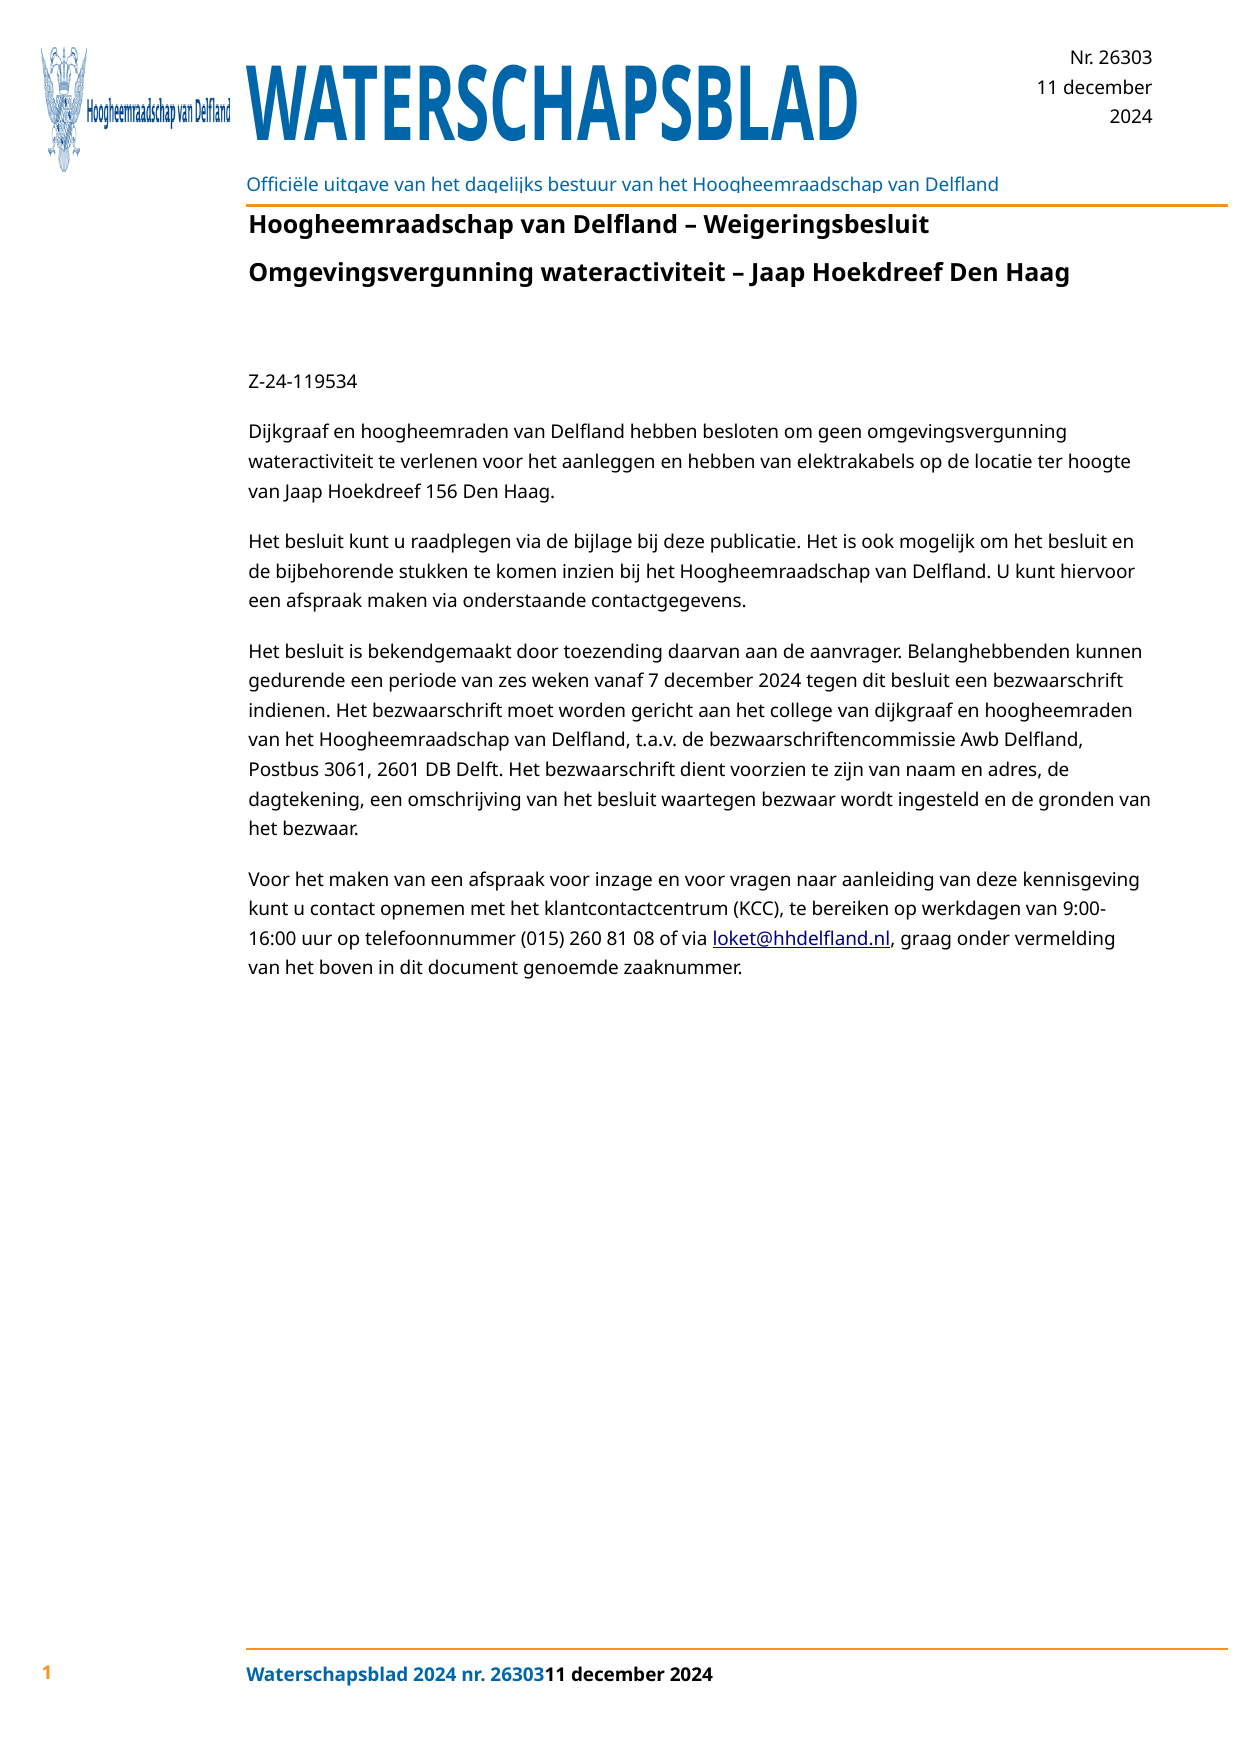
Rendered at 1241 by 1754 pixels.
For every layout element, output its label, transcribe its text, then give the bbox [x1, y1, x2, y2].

text Het besluit is bekendgemaakt door toezending daarvan aan de aanvrager. Belanghebbenden kunnen gedurende een periode van zes weken vanaf 7 december 2024 tegen dit besluit een bezwaarschrift indienen. Het bezwaarschrift moet worden gericht aan het college van dijkgraaf en hoogheemraden van het Hoogheemraadschap van Delfland, t.a.v. de bezwaarschriftencommissie Awb Delfland, Postbus 3061, 2601 DB Delft. Het bezwaarschrift dient voorzien te zijn van naam en adres, de dagtekening, een omschrijving van het besluit waartegen bezwaar wordt ingesteld en de gronden van het bezwaar. [248, 638, 1152, 841]
picture [41, 47, 231, 172]
text Voor het maken van een afspraak voor inzage en voor vragen naar aanleiding van deze kennisgeving kunt u contact opnemen met het klantcontactcentrum (KCC), te bereiken op werkdagen van 9:00-16:00 uur op telefoonnummer (015) 260 81 08 of via loket@hhdelfland.nl, graag onder vermelding van het boven in dit document genoemde zaaknummer. [248, 866, 1152, 980]
text Z-24-119534 [248, 368, 1152, 394]
text Dijkgraaf en hoogheemraden van Delfland hebben besloten om geen omgevingsvergunning wateractiviteit te verlenen voor het aanleggen en hebben van elektrakabels op de locatie ter hoogte van Jaap Hoekdreef 156 Den Haag. [248, 419, 1152, 504]
text Hoogheemraadschap van Delfland – Weigeringsbesluit Omgevingsvergunning wateractiviteit – Jaap Hoekdreef Den Haag [248, 207, 1152, 288]
text Het besluit kunt u raadplegen via de bijlage bij deze publicatie. Het is ook mogelijk om het besluit en de bijbehorende stukken te komen inzien bij het Hoogheemraadschap van Delfland. U kunt hiervoor een afspraak maken via onderstaande contactgegevens. [248, 528, 1152, 613]
